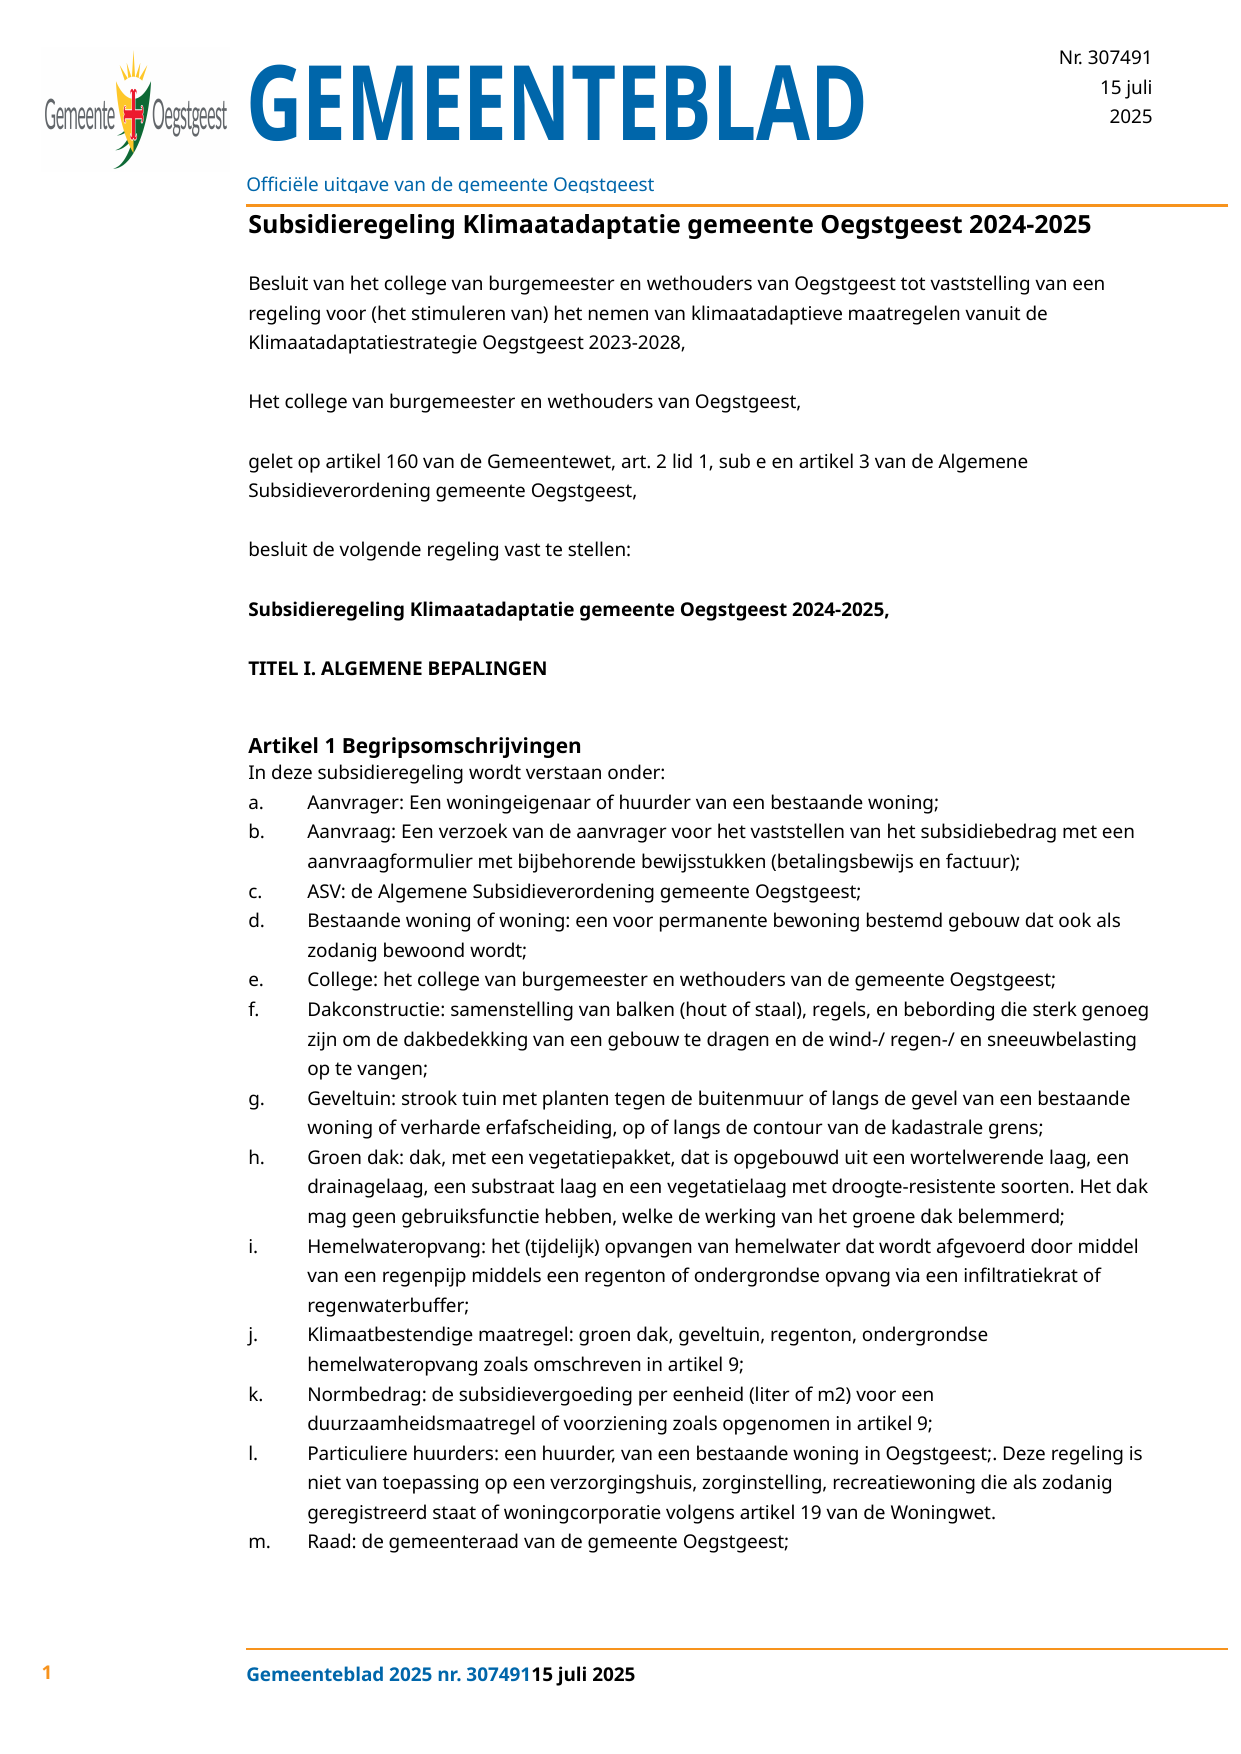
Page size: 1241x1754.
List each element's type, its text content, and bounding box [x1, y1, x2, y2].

text besluit de volgende regeling vast te stellen: [248, 537, 1152, 562]
list Raad: de gemeenteraad van de gemeente Oegstgeest; [248, 1529, 1152, 1554]
list Dakconstructie: samenstelling van balken (hout of staal), regels, en bebording die sterk genoeg zijn om de dakbedekking van een gebouw te dragen en de wind-/ regen-/ en sneeuwbelasting op te vangen; [248, 996, 1152, 1081]
list Aanvrager: Een woningeigenaar of huurder van een bestaande woning; [248, 789, 1152, 815]
text Artikel 1 Begripsomschrijvingen [248, 731, 1152, 759]
list Groen dak: dak, met een vegetatiepakket, dat is opgebouwd uit een wortelwerende laag, een drainagelaag, een substraat laag en een vegetatielaag met droogte-resistente soorten. Het dak mag geen gebruiksfunctie hebben, welke de werking van het groene dak belemmerd; [248, 1144, 1152, 1229]
list Hemelwateropvang: het (tijdelijk) opvangen van hemelwater dat wordt afgevoerd door middel van een regenpijp middels een regenton of ondergrondse opvang via een infiltratiekrat of regenwaterbuffer; [248, 1233, 1152, 1318]
list Bestaande woning of woning: een voor permanente bewoning bestemd gebouw dat ook als zodanig bewoond wordt; [248, 907, 1152, 963]
list Particuliere huurders: een huurder, van een bestaande woning in Oegstgeest;. Deze regeling is niet van toepassing op een verzorgingshuis, zorginstelling, recreatiewoning die als zodanig geregistreerd staat of woningcorporatie volgens artikel 19 van de Woningwet. [248, 1440, 1152, 1525]
text TITEL I. ALGEMENE BEPALINGEN [248, 655, 1152, 681]
text Subsidieregeling Klimaatadaptatie gemeente Oegstgeest 2024-2025, [248, 596, 1152, 621]
text Het college van burgemeester en wethouders van Oegstgeest, [248, 389, 1152, 414]
text Subsidieregeling Klimaatadaptatie gemeente Oegstgeest 2024-2025 [248, 207, 1152, 241]
text Besluit van het college van burgemeester en wethouders van Oegstgeest tot vaststelling van een regeling voor (het stimuleren van) het nemen van klimaatadaptieve maatregelen vanuit de Klimaatadaptatiestrategie Oegstgeest 2023-2028, [248, 270, 1152, 355]
list Klimaatbestendige maatregel: groen dak, geveltuin, regenton, ondergrondse hemelwateropvang zoals omschreven in artikel 9; [248, 1322, 1152, 1377]
list College: het college van burgemeester en wethouders van de gemeente Oegstgeest; [248, 967, 1152, 992]
list Geveltuin: strook tuin met planten tegen de buitenmuur of langs de gevel van een bestaande woning of verharde erfafscheiding, op of langs de contour van de kadastrale grens; [248, 1085, 1152, 1140]
list ASV: de Algemene Subsidieverordening gemeente Oegstgeest; [248, 878, 1152, 903]
list Normbedrag: de subsidievergoeding per eenheid (liter of m2) voor een duurzaamheidsmaatregel of voorziening zoals opgenomen in artikel 9; [248, 1381, 1152, 1436]
text In deze subsidieregeling wordt verstaan onder: [248, 759, 1152, 785]
text gelet op artikel 160 van de Gemeentewet, art. 2 lid 1, sub e en artikel 3 van de Algemene Subsidieverordening gemeente Oegstgeest, [248, 448, 1152, 503]
picture [41, 47, 231, 172]
list Aanvraag: Een verzoek van de aanvrager voor het vaststellen van het subsidiebedrag met een aanvraagformulier met bijbehorende bewijsstukken (betalingsbewijs en factuur); [248, 819, 1152, 874]
